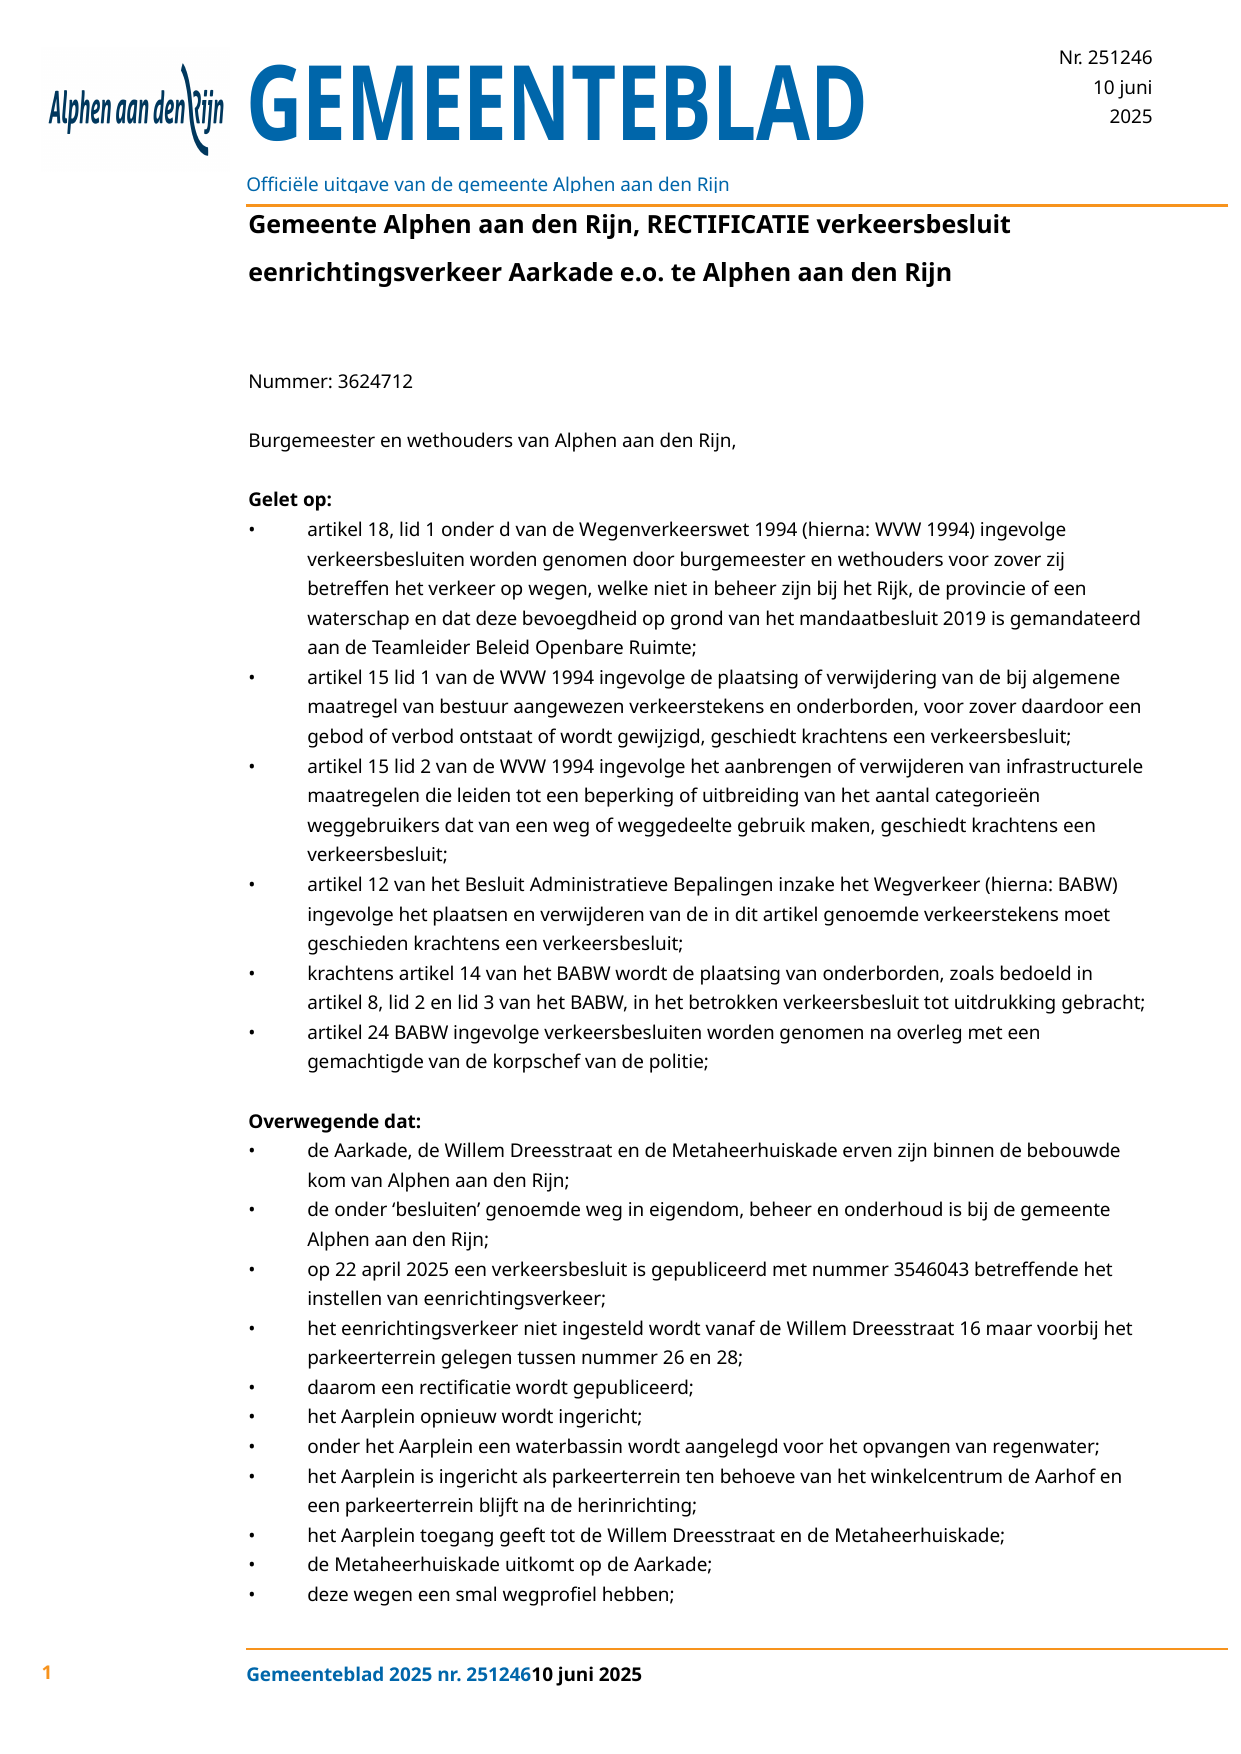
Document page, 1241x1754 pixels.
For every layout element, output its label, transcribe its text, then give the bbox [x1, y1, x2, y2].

list artikel 24 BABW ingevolge verkeersbesluiten worden genomen na overleg met een gemachtigde van de korpschef van de politie; [248, 1019, 1152, 1074]
picture [41, 47, 231, 172]
text Gelet op: [248, 487, 1152, 512]
list de onder ‘besluiten’ genoemde weg in eigendom, beheer en onderhoud is bij de gemeente Alphen aan den Rijn; [248, 1197, 1152, 1252]
list het Aarplein toegang geeft tot de Willem Dreesstraat en de Metaheerhuiskade; [248, 1522, 1152, 1548]
list het Aarplein opnieuw wordt ingericht; [248, 1404, 1152, 1429]
list op 22 april 2025 een verkeersbesluit is gepubliceerd met nummer 3546043 betreffende het instellen van eenrichtingsverkeer; [248, 1256, 1152, 1311]
list krachtens artikel 14 van het BABW wordt de plaatsing van onderborden, zoals bedoeld in artikel 8, lid 2 en lid 3 van het BABW, in het betrokken verkeersbesluit tot uitdrukking gebracht; [248, 960, 1152, 1015]
list artikel 12 van het Besluit Administratieve Bepalingen inzake het Wegverkeer (hierna: BABW) ingevolge het plaatsen en verwijderen van de in dit artikel genoemde verkeerstekens moet geschieden krachtens een verkeersbesluit; [248, 871, 1152, 956]
text Nummer: 3624712 [248, 368, 1152, 394]
list de Metaheerhuiskade uitkomt op de Aarkade; [248, 1552, 1152, 1577]
list daarom een rectificatie wordt gepubliceerd; [248, 1374, 1152, 1400]
list het eenrichtingsverkeer niet ingesteld wordt vanaf de Willem Dreesstraat 16 maar voorbij het parkeerterrein gelegen tussen nummer 26 en 28; [248, 1315, 1152, 1370]
list het Aarplein is ingericht als parkeerterrein ten behoeve van het winkelcentrum de Aarhof en een parkeerterrein blijft na de herinrichting; [248, 1463, 1152, 1518]
list artikel 18, lid 1 onder d van de Wegenverkeerswet 1994 (hierna: WVW 1994) ingevolge verkeersbesluiten worden genomen door burgemeester en wethouders voor zover zij betreffen het verkeer op wegen, welke niet in beheer zijn bij het Rijk, de provincie of een waterschap en dat deze bevoegdheid op grond van het mandaatbesluit 2019 is gemandateerd aan de Teamleider Beleid Openbare Ruimte; [248, 516, 1152, 660]
text Overwegende dat: [248, 1108, 1152, 1133]
text Burgemeester en wethouders van Alphen aan den Rijn, [248, 427, 1152, 453]
list artikel 15 lid 1 van de WVW 1994 ingevolge de plaatsing of verwijdering van de bij algemene maatregel van bestuur aangewezen verkeerstekens en onderborden, voor zover daardoor een gebod of verbod ontstaat of wordt gewijzigd, geschiedt krachtens een verkeersbesluit; [248, 664, 1152, 749]
list artikel 15 lid 2 van de WVW 1994 ingevolge het aanbrengen of verwijderen van infrastructurele maatregelen die leiden tot een beperking of uitbreiding van het aantal categorieën weggebruikers dat van een weg of weggedeelte gebruik maken, geschiedt krachtens een verkeersbesluit; [248, 753, 1152, 867]
list deze wegen een smal wegprofiel hebben; [248, 1581, 1152, 1607]
list onder het Aarplein een waterbassin wordt aangelegd voor het opvangen van regenwater; [248, 1433, 1152, 1459]
list de Aarkade, de Willem Dreesstraat en de Metaheerhuiskade erven zijn binnen de bebouwde kom van Alphen aan den Rijn; [248, 1137, 1152, 1193]
text Gemeente Alphen aan den Rijn, RECTIFICATIE verkeersbesluit eenrichtingsverkeer Aarkade e.o. te Alphen aan den Rijn [248, 207, 1152, 288]
